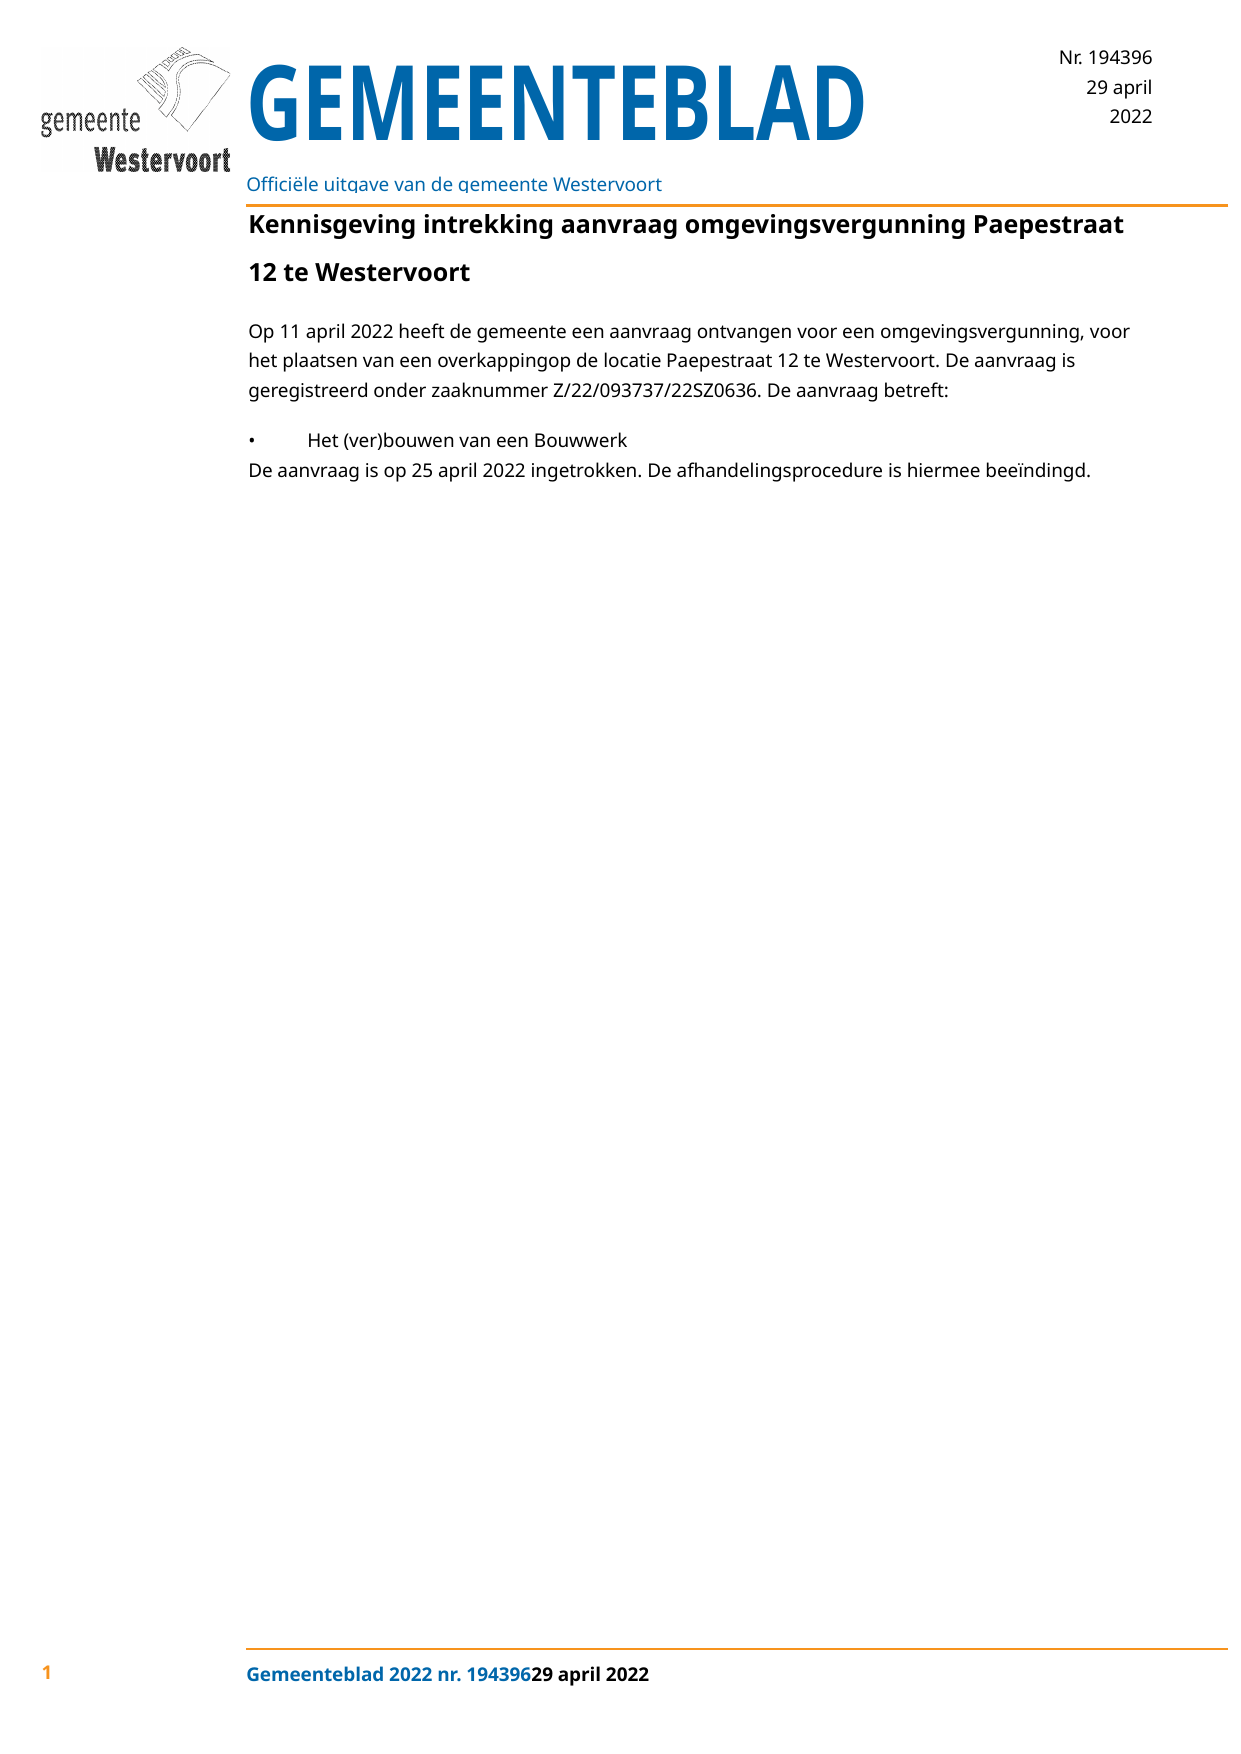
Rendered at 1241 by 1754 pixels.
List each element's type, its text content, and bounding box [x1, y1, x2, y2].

text De aanvraag is op 25 april 2022 ingetrokken. De afhandelingsprocedure is hiermee beeïndingd. [248, 457, 1152, 483]
text Kennisgeving intrekking aanvraag omgevingsvergunning Paepestraat 12 te Westervoort [248, 207, 1152, 288]
text Op 11 april 2022 heeft de gemeente een aanvraag ontvangen voor een omgevingsvergunning, voor het plaatsen van een overkappingop de locatie Paepestraat 12 te Westervoort. De aanvraag is geregistreerd onder zaaknummer Z/22/093737/22SZ0636. De aanvraag betreft: [248, 318, 1152, 403]
list Het (ver)bouwen van een Bouwwerk [248, 427, 1152, 453]
picture [41, 47, 231, 172]
